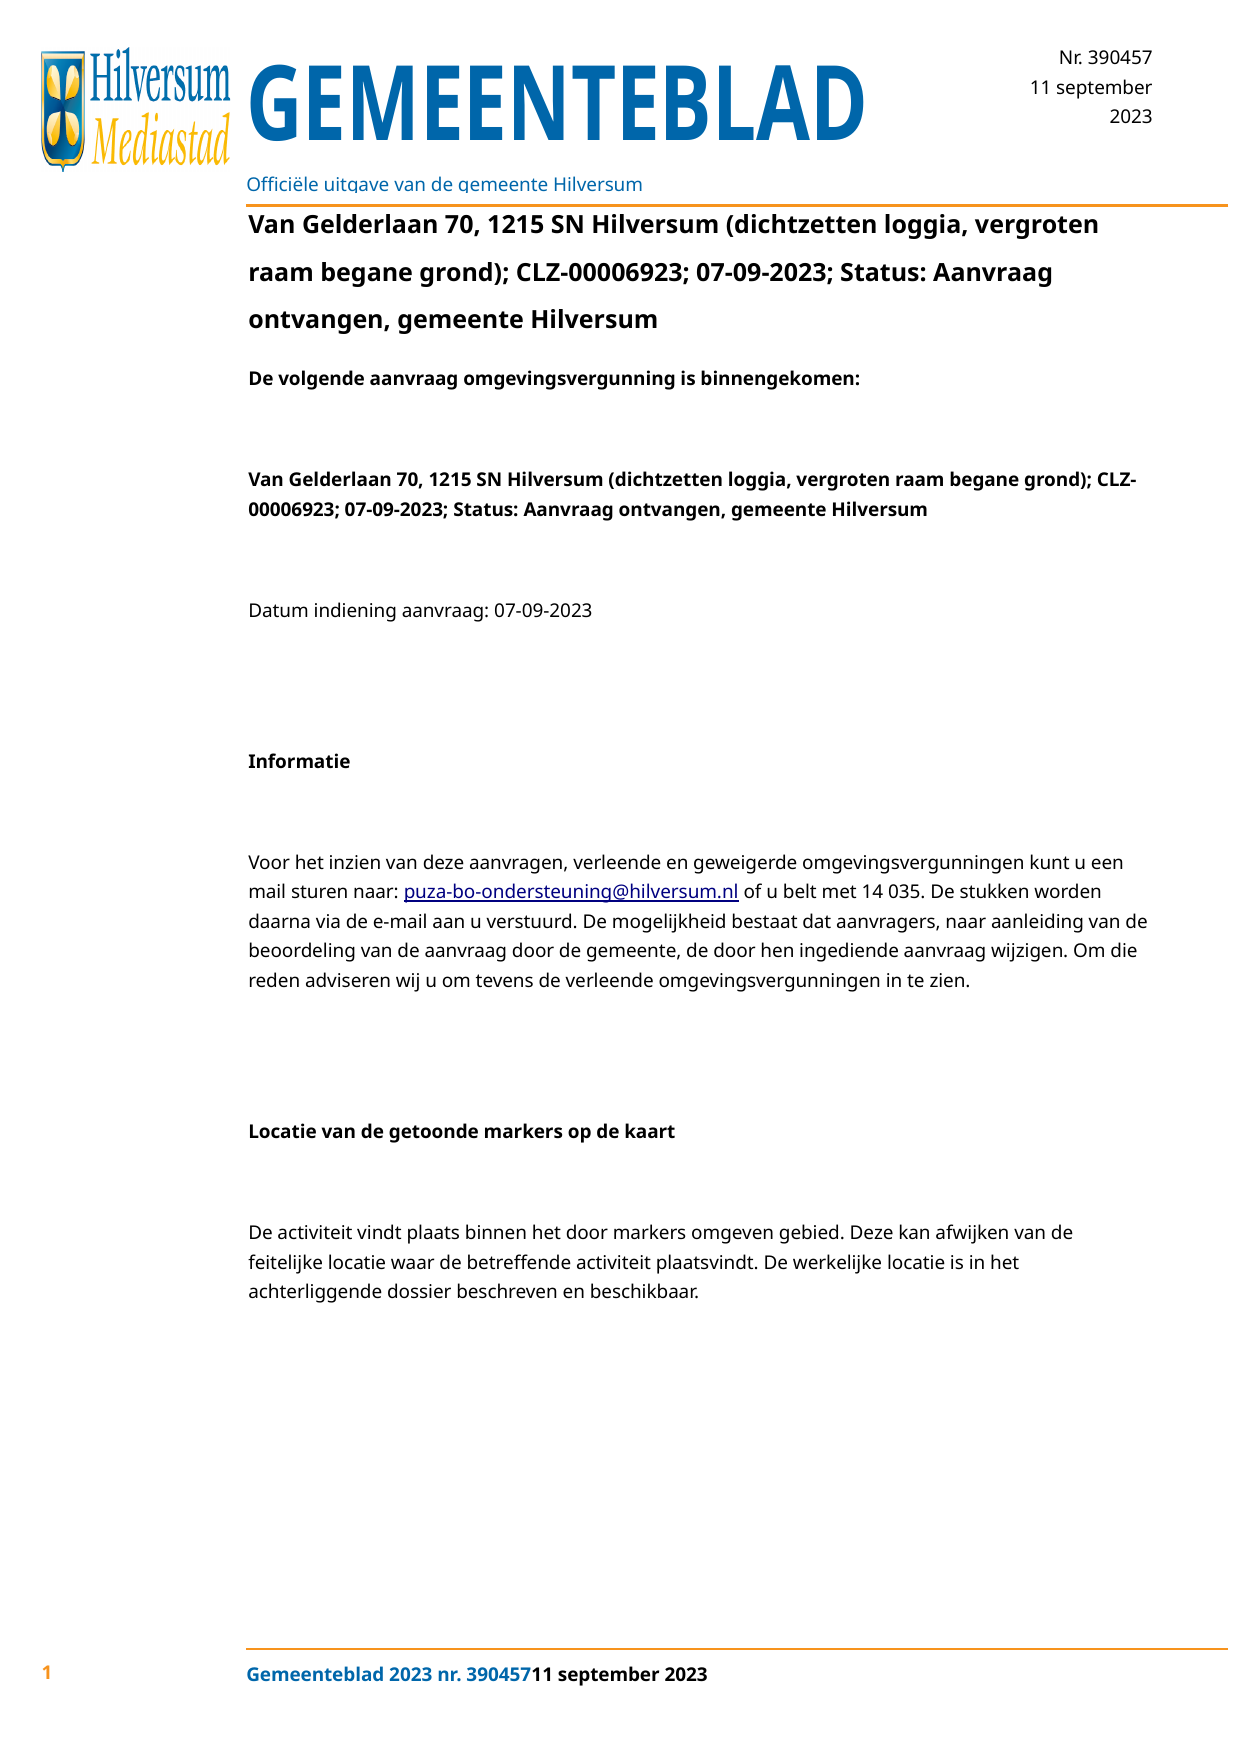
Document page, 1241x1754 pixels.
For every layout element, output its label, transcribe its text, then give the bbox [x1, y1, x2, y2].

text Van Gelderlaan 70, 1215 SN Hilversum (dichtzetten loggia, vergroten raam begane grond); CLZ-00006923; 07-09-2023; Status: Aanvraag ontvangen, gemeente Hilversum [248, 466, 1152, 522]
text Van Gelderlaan 70, 1215 SN Hilversum (dichtzetten loggia, vergroten raam begane grond); CLZ-00006923; 07-09-2023; Status: Aanvraag ontvangen, gemeente Hilversum [248, 207, 1152, 336]
text Voor het inzien van deze aanvragen, verleende en geweigerde omgevingsvergunningen kunt u een mail sturen naar: puza-bo-ondersteuning@hilversum.nl of u belt met 14 035. De stukken worden daarna via de e-mail aan u verstuurd. De mogelijkheid bestaat dat aanvragers, naar aanleiding van de beoordeling van de aanvraag door de gemeente, de door hen ingediende aanvraag wijzigen. Om die reden adviseren wij u om tevens de verleende omgevingsvergunningen in te zien. [248, 849, 1152, 993]
text Locatie van de getoonde markers op de kaart [248, 1118, 1152, 1144]
text De activiteit vindt plaats binnen het door markers omgeven gebied. Deze kan afwijken van de feitelijke locatie waar de betreffende activiteit plaatsvindt. De werkelijke locatie is in het achterliggende dossier beschreven en beschikbaar. [248, 1219, 1152, 1304]
text Informatie [248, 748, 1152, 774]
text De volgende aanvraag omgevingsvergunning is binnengekomen: [248, 366, 1152, 391]
picture [41, 47, 231, 172]
text Datum indiening aanvraag: 07-09-2023 [248, 597, 1152, 622]
